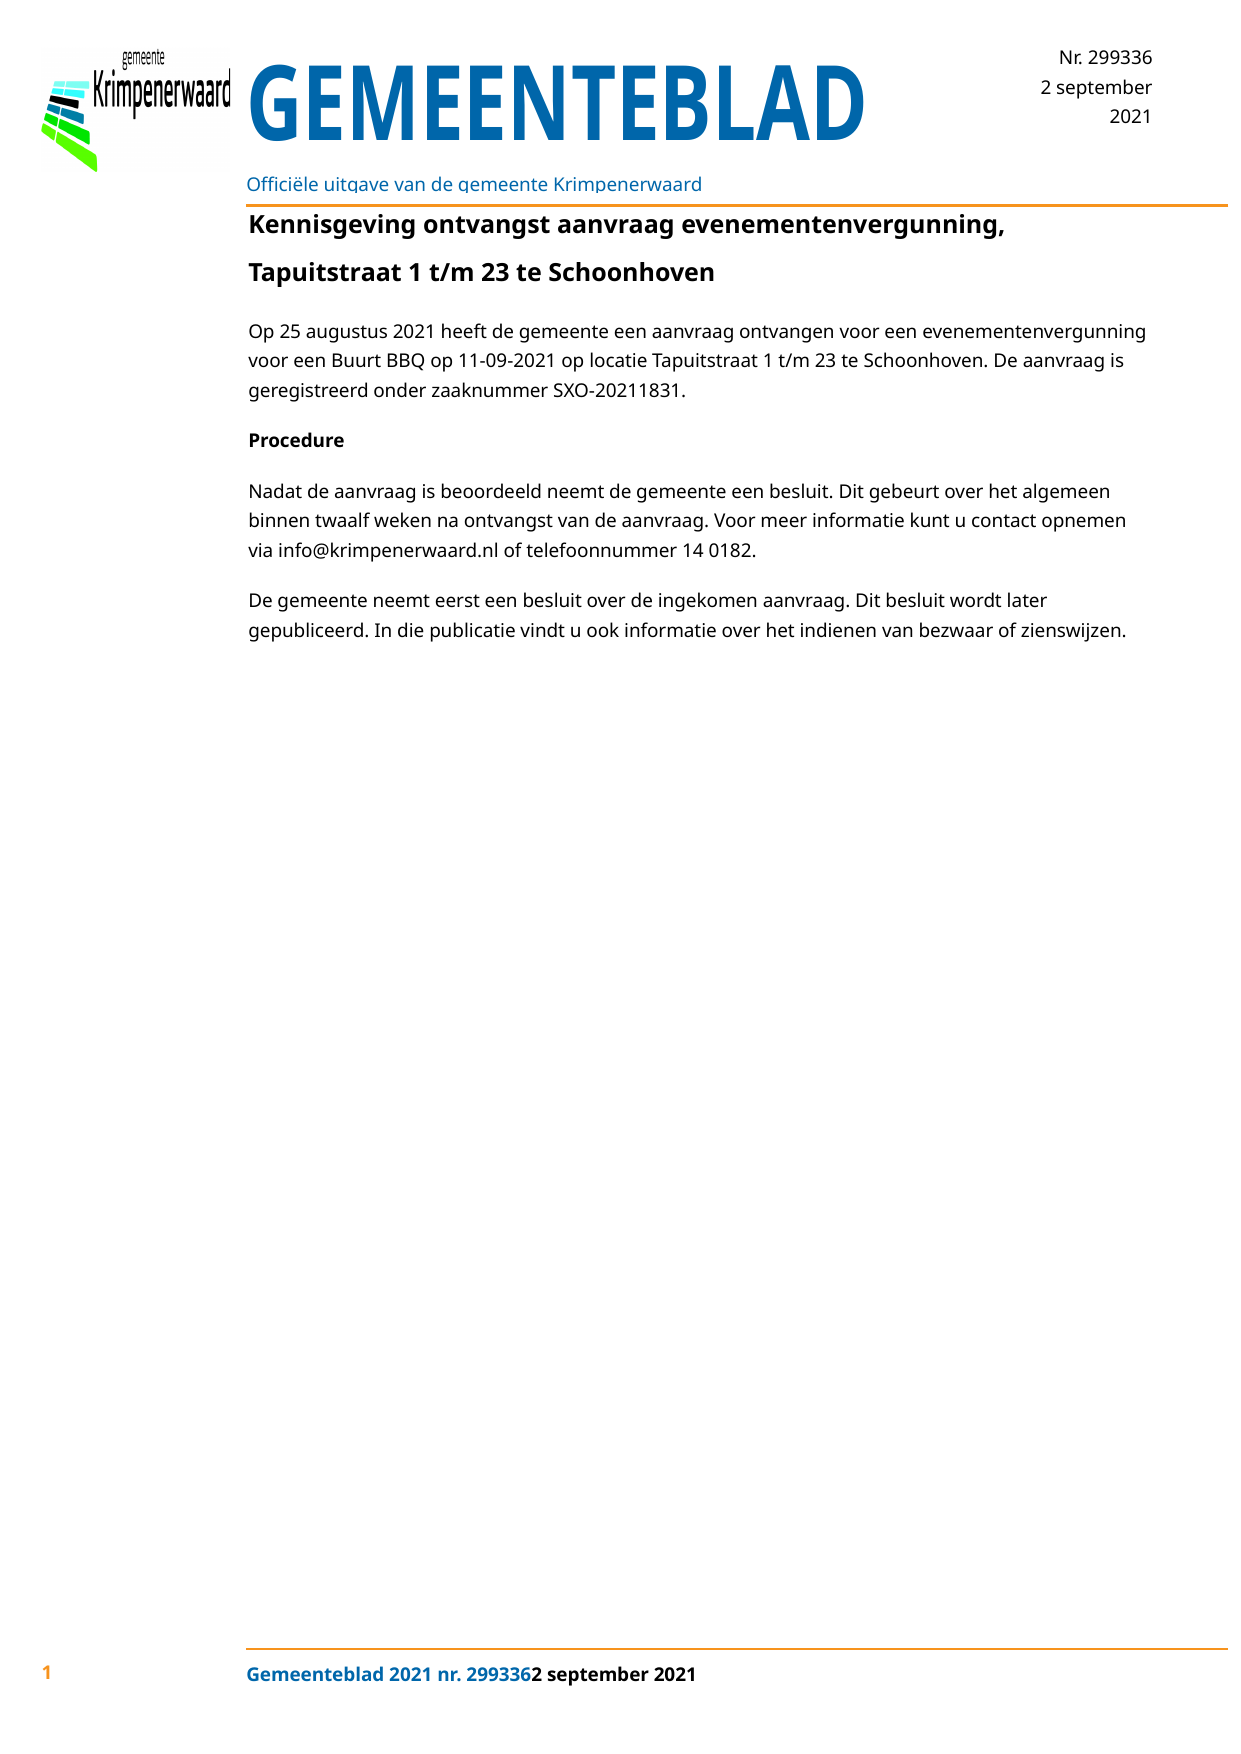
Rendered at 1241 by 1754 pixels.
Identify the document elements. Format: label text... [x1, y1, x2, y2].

text Nadat de aanvraag is beoordeeld neemt de gemeente een besluit. Dit gebeurt over het algemeen binnen twaalf weken na ontvangst van de aanvraag. Voor meer informatie kunt u contact opnemen via info@krimpenerwaard.nl of telefoonnummer 14 0182. [248, 478, 1152, 563]
text Op 25 augustus 2021 heeft de gemeente een aanvraag ontvangen voor een evenementenvergunning voor een Buurt BBQ op 11-09-2021 op locatie Tapuitstraat 1 t/m 23 te Schoonhoven. De aanvraag is geregistreerd onder zaaknummer SXO-20211831. [248, 318, 1152, 403]
text Kennisgeving ontvangst aanvraag evenementenvergunning, Tapuitstraat 1 t/m 23 te Schoonhoven [248, 207, 1152, 288]
picture [41, 47, 231, 172]
text De gemeente neemt eerst een besluit over de ingekomen aanvraag. Dit besluit wordt later gepubliceerd. In die publicatie vindt u ook informatie over het indienen van bezwaar of zienswijzen. [248, 587, 1152, 643]
text Procedure [248, 427, 1152, 453]
